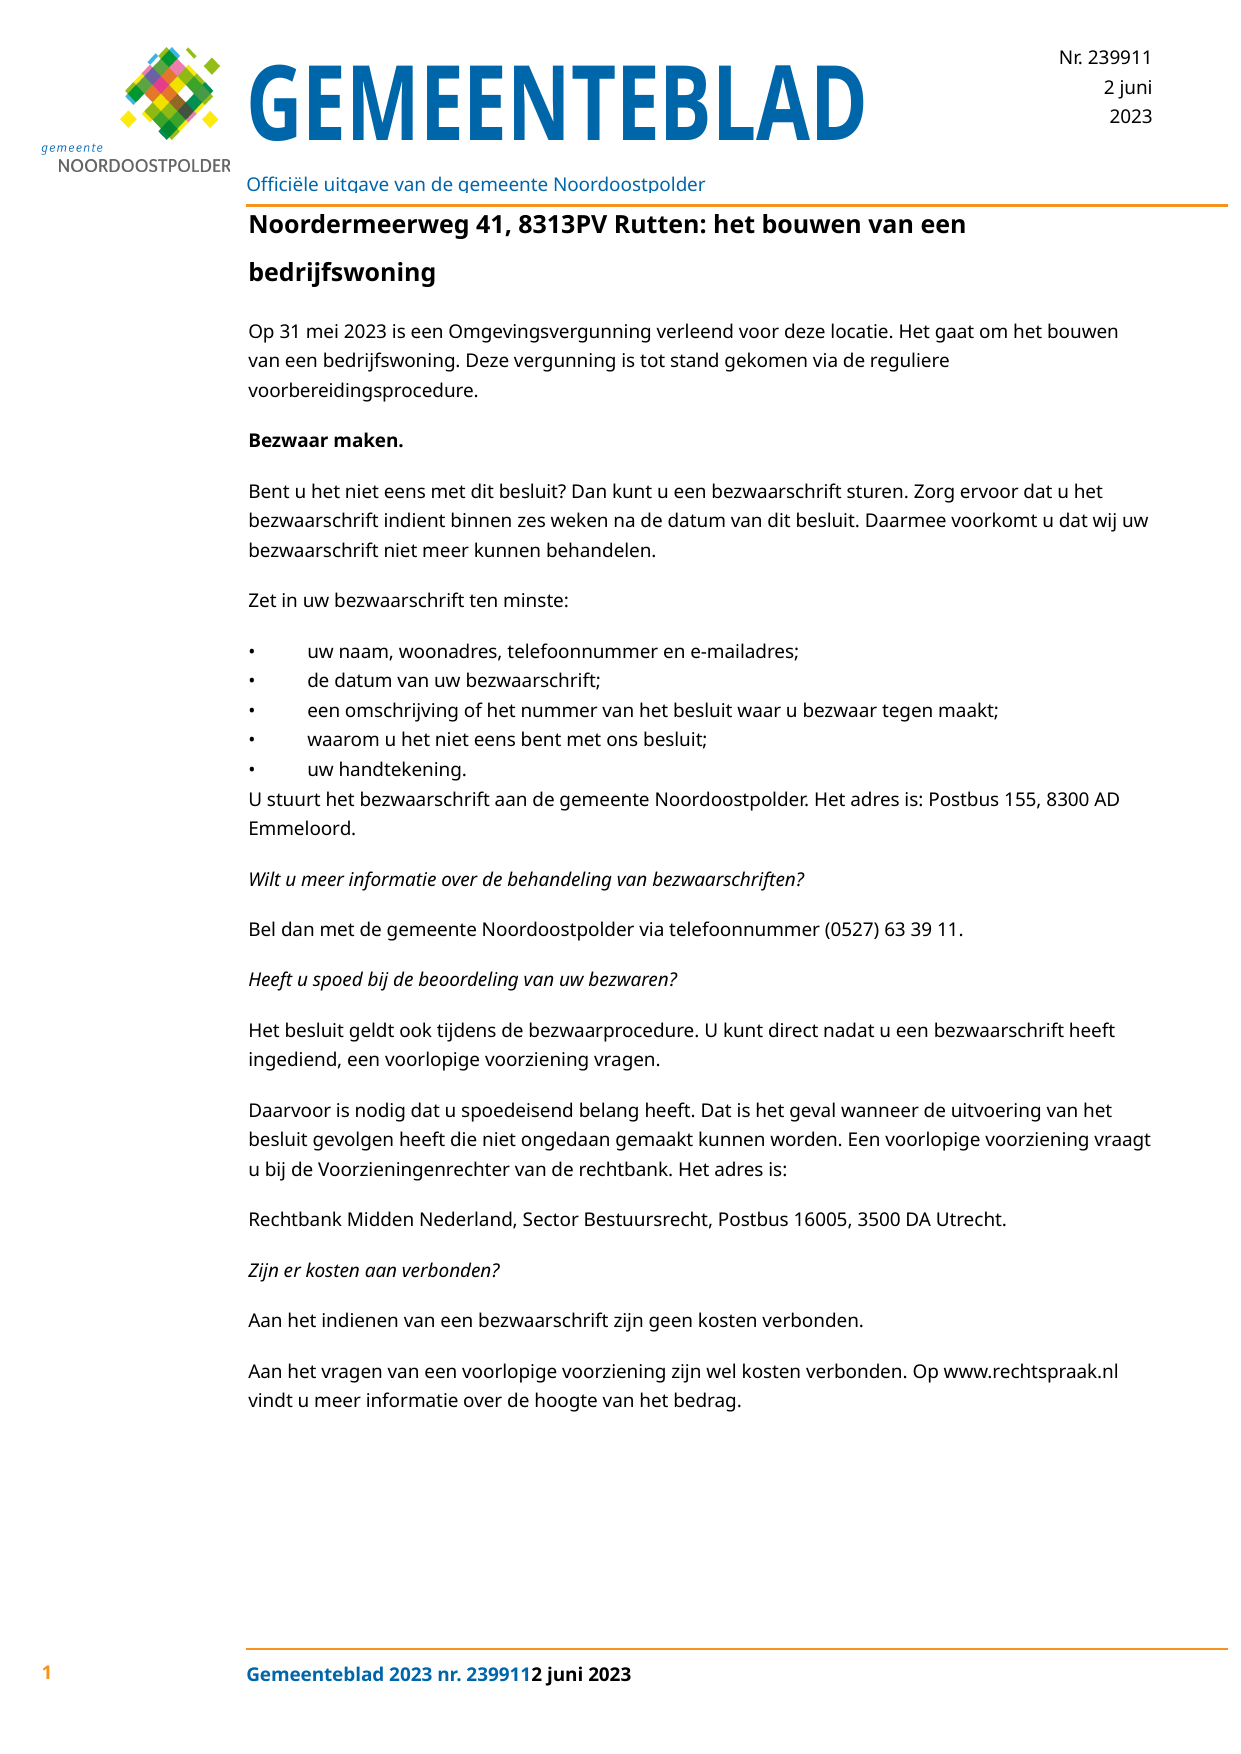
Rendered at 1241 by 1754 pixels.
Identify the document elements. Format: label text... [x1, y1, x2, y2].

text Zijn er kosten aan verbonden? [248, 1257, 1152, 1283]
text Aan het vragen van een voorlopige voorziening zijn wel kosten verbonden. Op www.rechtspraak.nl vindt u meer informatie over de hoogte van het bedrag. [248, 1358, 1152, 1413]
text Wilt u meer informatie over de behandeling van bezwaarschriften? [248, 866, 1152, 892]
text Daarvoor is nodig dat u spoedeisend belang heeft. Dat is het geval wanneer de uitvoering van het besluit gevolgen heeft die niet ongedaan gemaakt kunnen worden. Een voorlopige voorziening vraagt u bij de Voorzieningenrechter van de rechtbank. Het adres is: [248, 1097, 1152, 1182]
list waarom u het niet eens bent met ons besluit; [248, 727, 1152, 752]
text Op 31 mei 2023 is een Omgevingsvergunning verleend voor deze locatie. Het gaat om het bouwen van een bedrijfswoning. Deze vergunning is tot stand gekomen via de reguliere voorbereidingsprocedure. [248, 318, 1152, 403]
text U stuurt het bezwaarschrift aan de gemeente Noordoostpolder. Het adres is: Postbus 155, 8300 AD Emmeloord. [248, 786, 1152, 841]
text Noordermeerweg 41, 8313PV Rutten: het bouwen van een bedrijfswoning [248, 207, 1152, 288]
picture [41, 47, 231, 172]
text Bent u het niet eens met dit besluit? Dan kunt u een bezwaarschrift sturen. Zorg ervoor dat u het bezwaarschrift indient binnen zes weken na de datum van dit besluit. Daarmee voorkomt u dat wij uw bezwaarschrift niet meer kunnen behandelen. [248, 478, 1152, 563]
list een omschrijving of het nummer van het besluit waar u bezwaar tegen maakt; [248, 697, 1152, 723]
list uw handtekening. [248, 756, 1152, 782]
text Bel dan met de gemeente Noordoostpolder via telefoonnummer (0527) 63 39 11. [248, 916, 1152, 942]
text Het besluit geldt ook tijdens de bezwaarprocedure. U kunt direct nadat u een bezwaarschrift heeft ingediend, een voorlopige voorziening vragen. [248, 1017, 1152, 1072]
list uw naam, woonadres, telefoonnummer en e-mailadres; [248, 638, 1152, 664]
text Bezwaar maken. [248, 427, 1152, 453]
list de datum van uw bezwaarschrift; [248, 667, 1152, 693]
text Zet in uw bezwaarschrift ten minste: [248, 587, 1152, 613]
text Heeft u spoed bij de beoordeling van uw bezwaren? [248, 967, 1152, 992]
text Aan het indienen van een bezwaarschrift zijn geen kosten verbonden. [248, 1307, 1152, 1333]
text Rechtbank Midden Nederland, Sector Bestuursrecht, Postbus 16005, 3500 DA Utrecht. [248, 1207, 1152, 1232]
